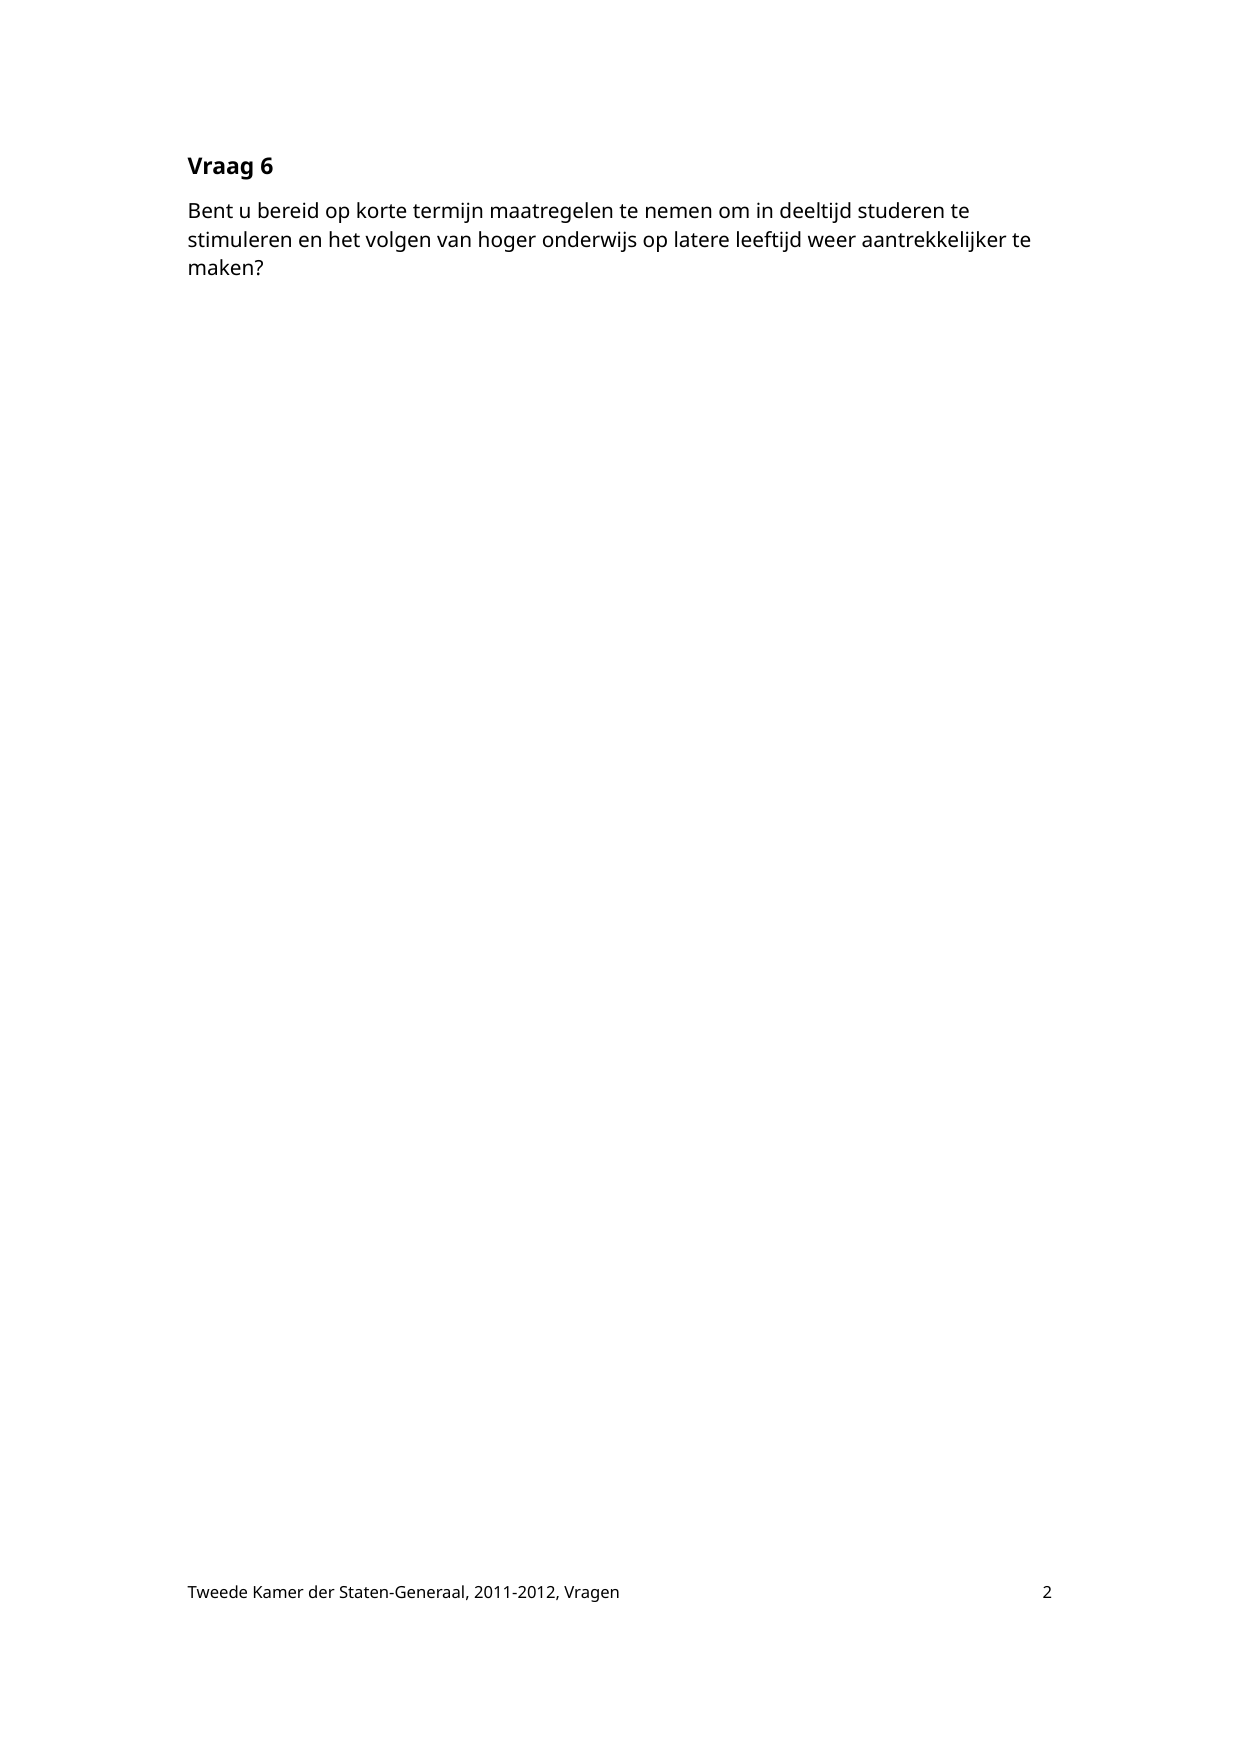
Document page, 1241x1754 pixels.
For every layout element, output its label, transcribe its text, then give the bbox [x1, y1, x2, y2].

subtitle Vraag 6 [187, 150, 1053, 181]
text Bent u bereid op korte termijn maatregelen te nemen om in deeltijd studeren te stimuleren en het volgen van hoger onderwijs op latere leeftijd weer aantrekkelijker te maken? [187, 196, 1053, 282]
